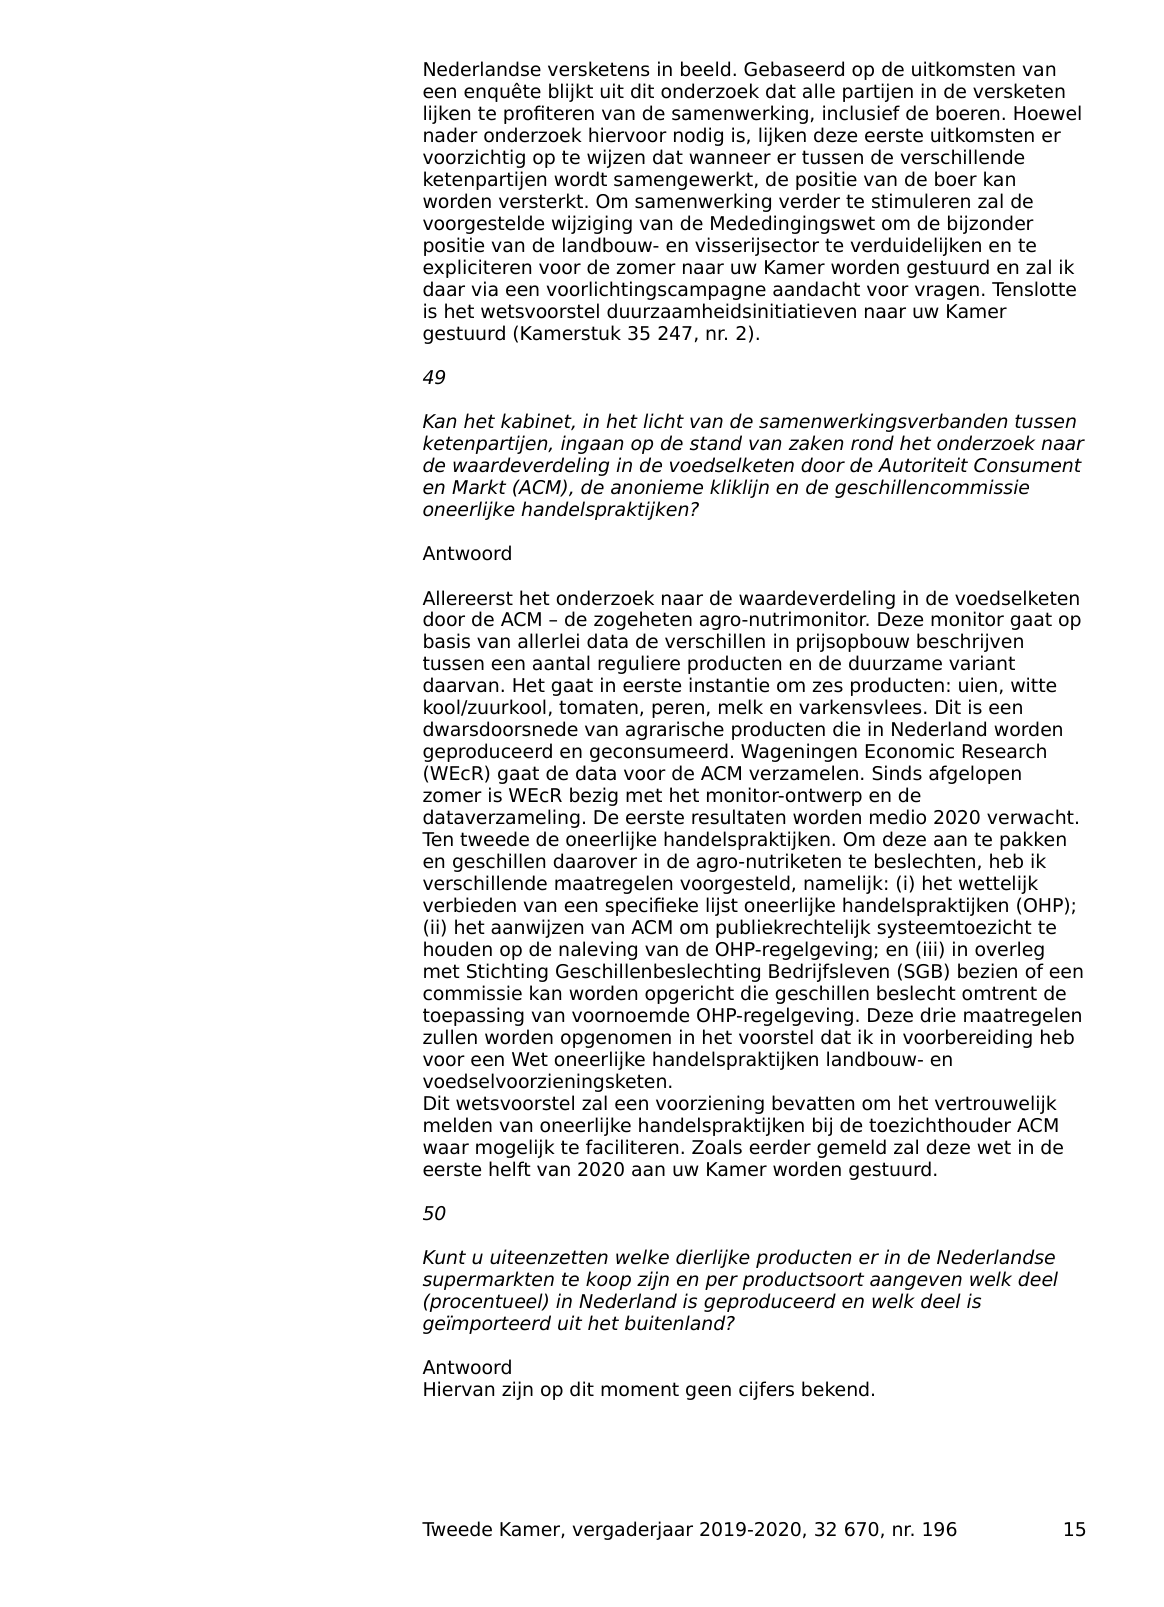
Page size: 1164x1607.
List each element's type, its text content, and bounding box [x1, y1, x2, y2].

text Kunt u uiteenzetten welke dierlijke producten er in de Nederlandse supermarkten te koop zijn en per productsoort aangeven welk deel (procentueel) in Nederland is geproduceerd en welk deel is geïmporteerd uit het buitenland? [422, 1247, 1087, 1335]
text Hiervan zijn op dit moment geen cijfers bekend. [422, 1379, 1087, 1401]
text Dit wetsvoorstel zal een voorziening bevatten om het vertrouwelijk melden van oneerlijke handelspraktijken bij de toezichthouder ACM waar mogelijk te faciliteren. Zoals eerder gemeld zal deze wet in de eerste helft van 2020 aan uw Kamer worden gestuurd. [422, 1093, 1087, 1181]
subtitle 50 [422, 1203, 1087, 1225]
subtitle 49 [422, 367, 1087, 389]
text Kan het kabinet, in het licht van de samenwerkingsverbanden tussen ketenpartijen, ingaan op de stand van zaken rond het onderzoek naar de waardeverdeling in de voedselketen door de Autoriteit Consument en Markt (ACM), de anonieme kliklijn en de geschillencommissie oneerlijke handelspraktijken? [422, 411, 1087, 521]
subtitle Antwoord [422, 1357, 1087, 1379]
text Allereerst het onderzoek naar de waardeverdeling in de voedselketen door de ACM – de zogeheten agro-nutrimonitor. Deze monitor gaat op basis van allerlei data de verschillen in prijsopbouw beschrijven tussen een aantal reguliere producten en de duurzame variant daarvan. Het gaat in eerste instantie om zes producten: uien, witte kool/zuurkool, tomaten, peren, melk en varkensvlees. Dit is een dwarsdoorsnede van agrarische producten die in Nederland worden geproduceerd en geconsumeerd. Wageningen Economic Research (WEcR) gaat de data voor de ACM verzamelen. Sinds afgelopen zomer is WEcR bezig met het monitor-ontwerp en de dataverzameling. De eerste resultaten worden medio 2020 verwacht. [422, 587, 1087, 829]
text Nederlandse versketens in beeld. Gebaseerd op de uitkomsten van een enquête blijkt uit dit onderzoek dat alle partijen in de versketen lijken te profiteren van de samenwerking, inclusief de boeren. Hoewel nader onderzoek hiervoor nodig is, lijken deze eerste uitkomsten er voorzichtig op te wijzen dat wanneer er tussen de verschillende ketenpartijen wordt samengewerkt, de positie van de boer kan worden versterkt. Om samenwerking verder te stimuleren zal de voorgestelde wijziging van de Mededingingswet om de bijzonder positie van de landbouw- en visserijsector te verduidelijken en te expliciteren voor de zomer naar uw Kamer worden gestuurd en zal ik daar via een voorlichtingscampagne aandacht voor vragen. Tenslotte is het wetsvoorstel duurzaamheidsinitiatieven naar uw Kamer gestuurd (Kamerstuk 35 247, nr. 2). [422, 59, 1087, 345]
subtitle Antwoord [422, 543, 1087, 565]
text Ten tweede de oneerlijke handelspraktijken. Om deze aan te pakken en geschillen daarover in de agro-nutriketen te beslechten, heb ik verschillende maatregelen voorgesteld, namelijk: (i) het wettelijk verbieden van een specifieke lijst oneerlijke handelspraktijken (OHP); (ii) het aanwijzen van ACM om publiekrechtelijk systeemtoezicht te houden op de naleving van de OHP-regelgeving; en (iii) in overleg met Stichting Geschillenbeslechting Bedrijfsleven (SGB) bezien of een commissie kan worden opgericht die geschillen beslecht omtrent de toepassing van voornoemde OHP-regelgeving. Deze drie maatregelen zullen worden opgenomen in het voorstel dat ik in voorbereiding heb voor een Wet oneerlijke handelspraktijken landbouw- en voedselvoorzieningsketen. [422, 829, 1087, 1093]
